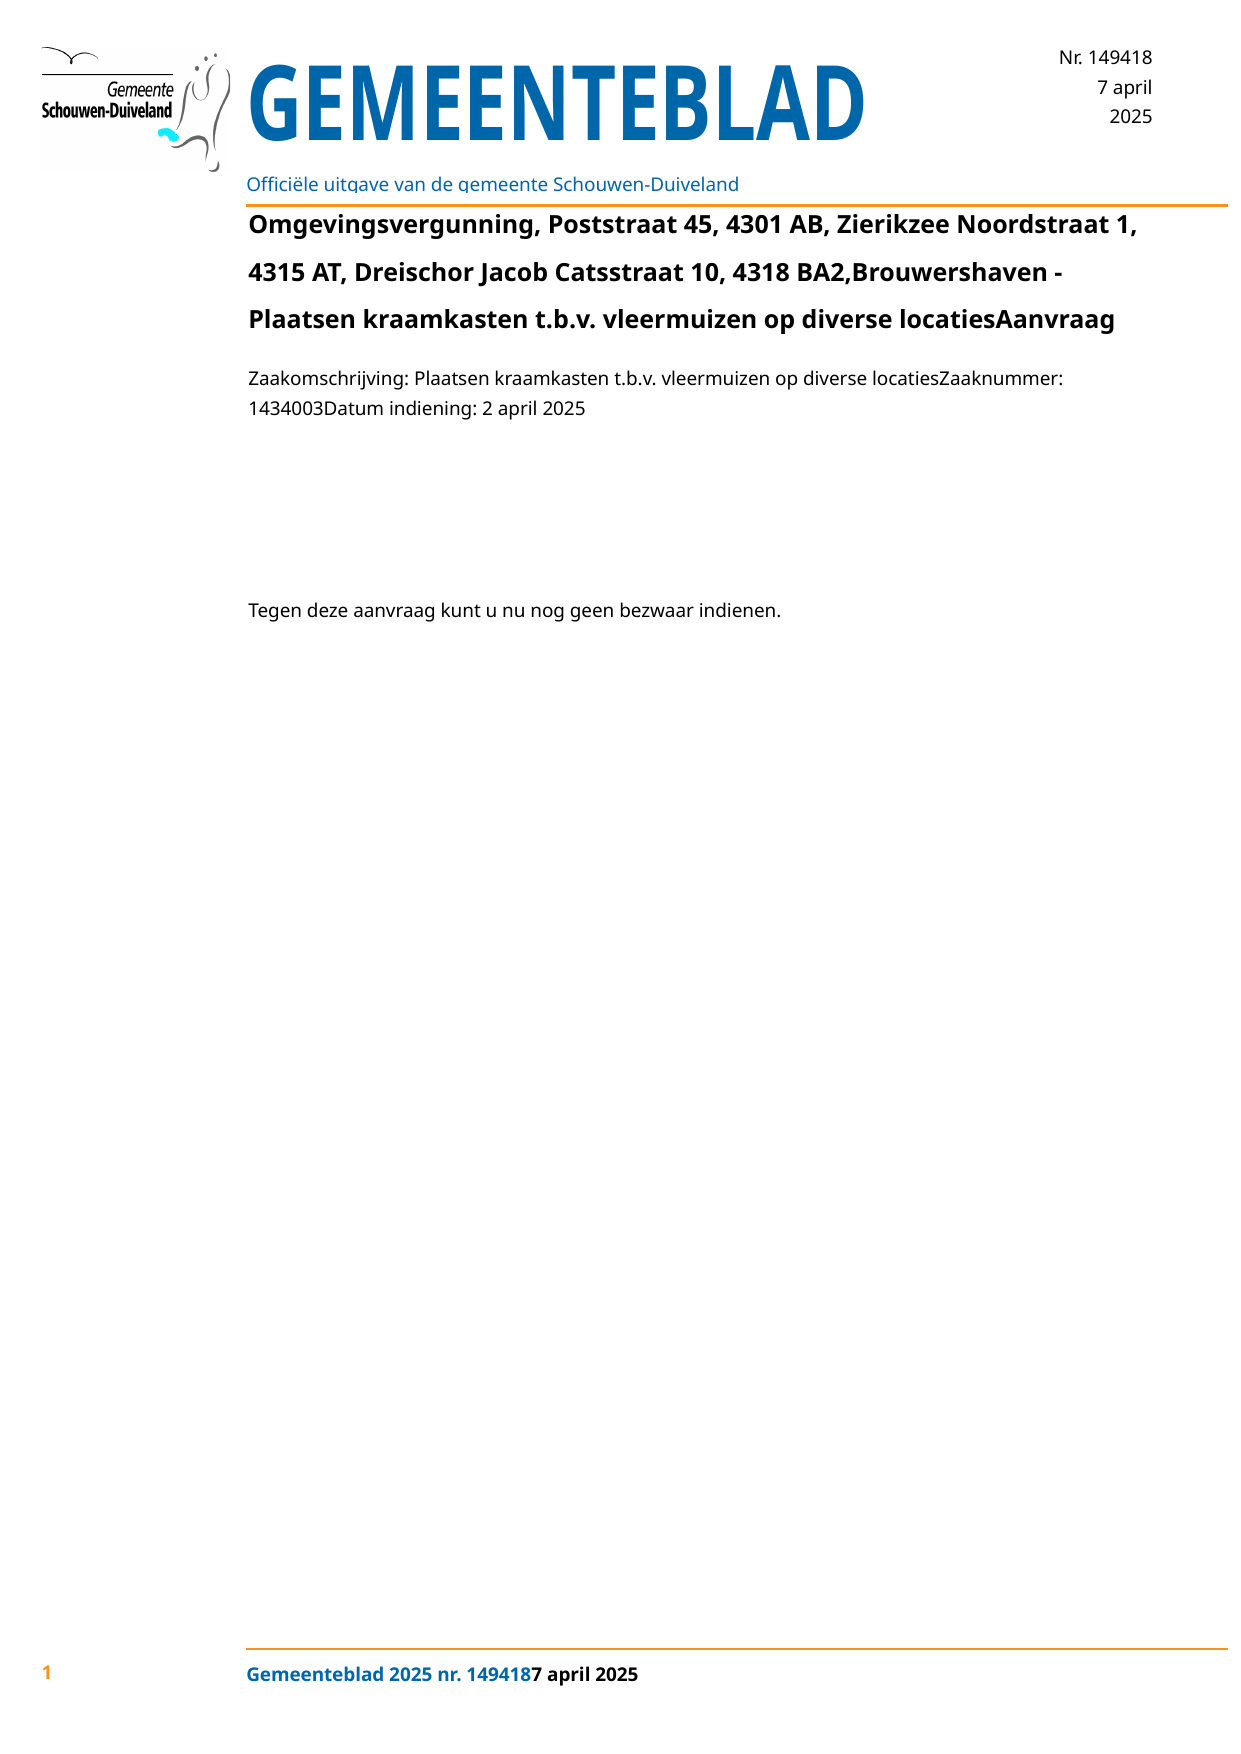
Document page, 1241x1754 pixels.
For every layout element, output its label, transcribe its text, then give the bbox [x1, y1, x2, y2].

text Tegen deze aanvraag kunt u nu nog geen bezwaar indienen. [248, 597, 1152, 622]
picture [41, 47, 231, 172]
text Omgevingsvergunning, Poststraat 45, 4301 AB, Zierikzee Noordstraat 1, 4315 AT, Dreischor Jacob Catsstraat 10, 4318 BA2,Brouwershaven - Plaatsen kraamkasten t.b.v. vleermuizen op diverse locatiesAanvraag [248, 207, 1152, 336]
text Zaakomschrijving: Plaatsen kraamkasten t.b.v. vleermuizen op diverse locatiesZaaknummer: 1434003Datum indiening: 2 april 2025 [248, 366, 1152, 421]
